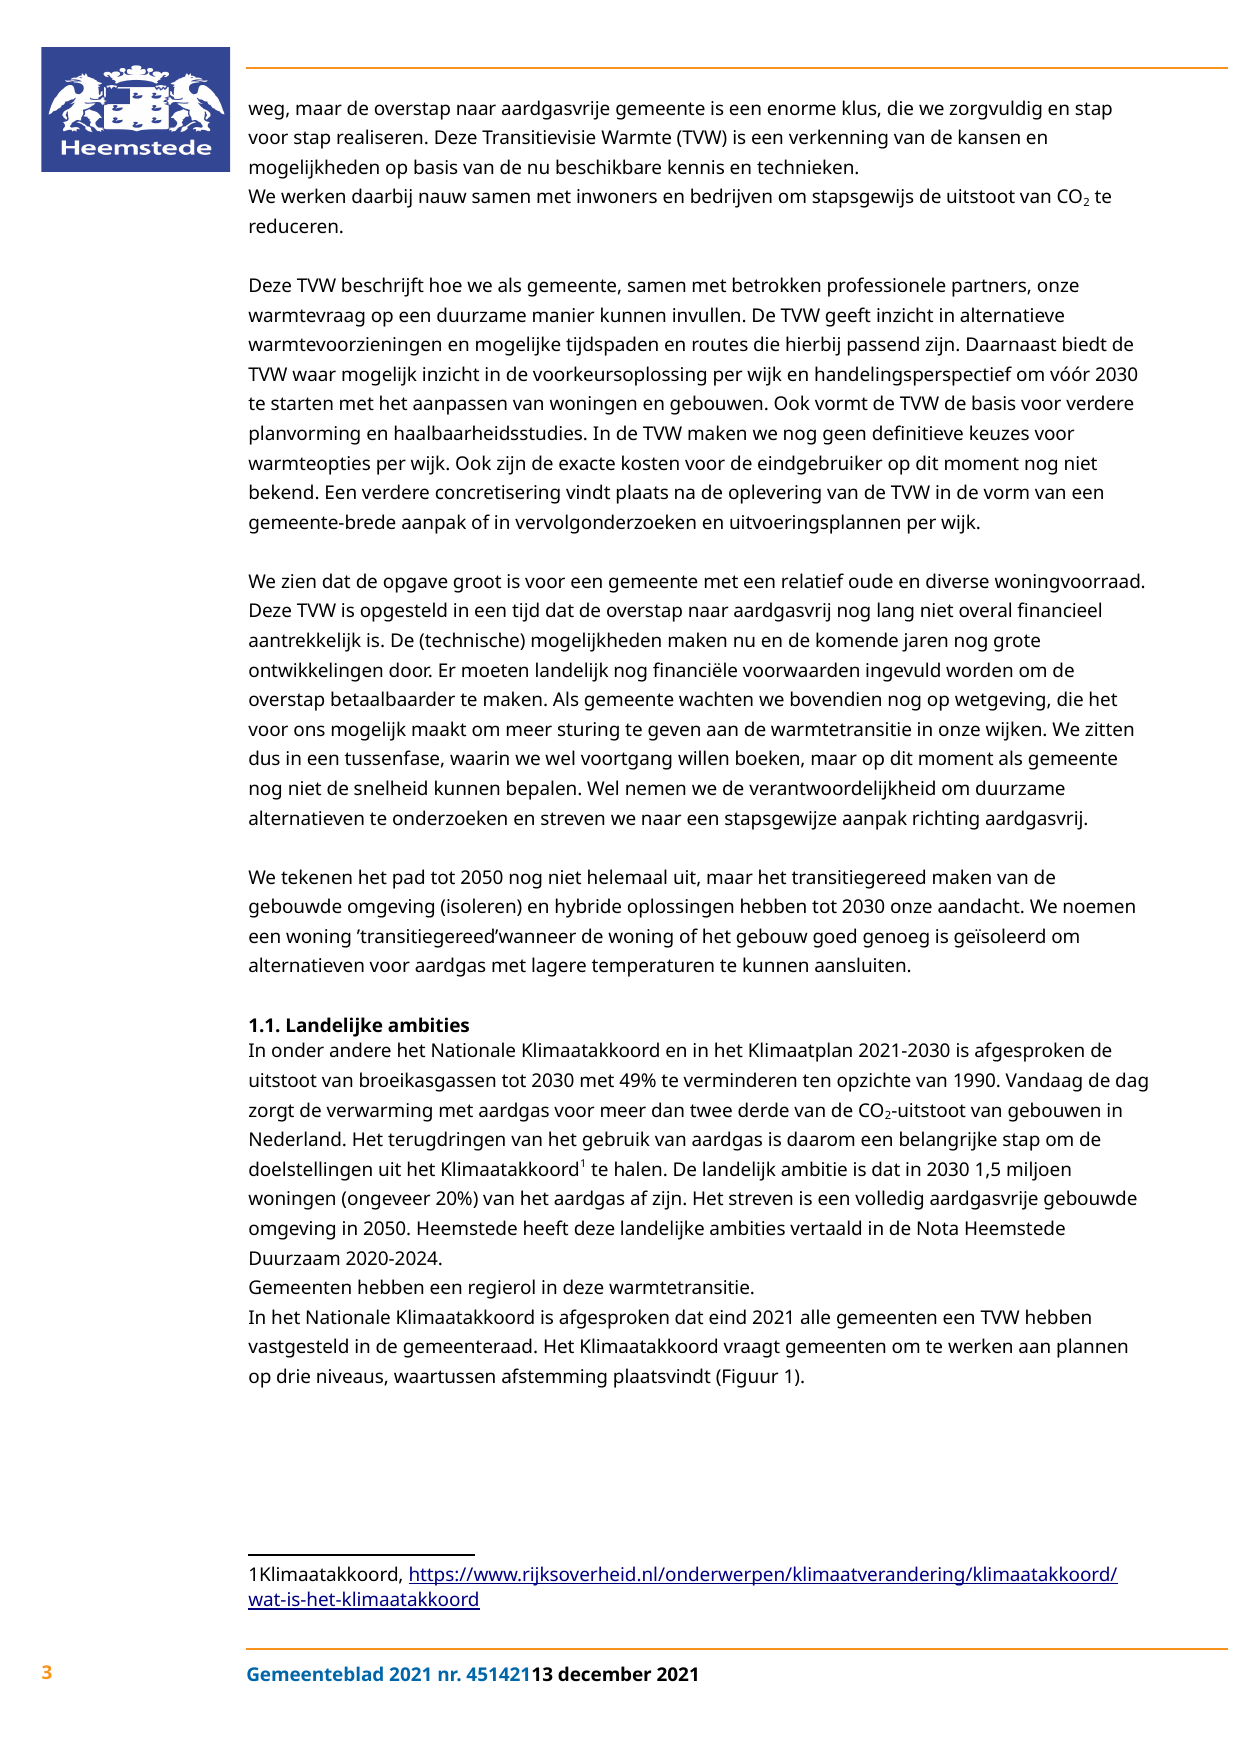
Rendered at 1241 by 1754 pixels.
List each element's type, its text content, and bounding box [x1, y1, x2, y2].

text Deze TVW beschrijft hoe we als gemeente, samen met betrokken professionele partners, onze warmtevraag op een duurzame manier kunnen invullen. De TVW geeft inzicht in alternatieve warmtevoorzieningen en mogelijke tijdspaden en routes die hierbij passend zijn. Daarnaast biedt de TVW waar mogelijk inzicht in de voorkeursoplossing per wijk en handelingsperspectief om vóór 2030 te starten met het aanpassen van woningen en gebouwen. Ook vormt de TVW de basis voor verdere planvorming en haalbaarheidsstudies. In de TVW maken we nog geen definitieve keuzes voor warmteopties per wijk. Ook zijn de exacte kosten voor de eindgebruiker op dit moment nog niet bekend. Een verdere concretisering vindt plaats na de oplevering van de TVW in de vorm van een gemeente-brede aanpak of in vervolgonderzoeken en uitvoeringsplannen per wijk. [248, 272, 1152, 535]
text We tekenen het pad tot 2050 nog niet helemaal uit, maar het transitiegereed maken van de gebouwde omgeving (isoleren) en hybride oplossingen hebben tot 2030 onze aandacht. We noemen een woning ’transitiegereed’wanneer de woning of het gebouw goed genoeg is geïsoleerd om alternatieven voor aardgas met lagere temperaturen te kunnen aansluiten. [248, 864, 1152, 978]
text We werken daarbij nauw samen met inwoners en bedrijven om stapsgewijs de uitstoot van CO2 te reduceren. [248, 183, 1152, 239]
picture [41, 47, 231, 172]
text weg, maar de overstap naar aardgasvrije gemeente is een enorme klus, die we zorgvuldig en stap voor stap realiseren. Deze Transitievisie Warmte (TVW) is een verkenning van de kansen en mogelijkheden op basis van de nu beschikbare kennis en technieken. [248, 95, 1152, 180]
text In onder andere het Nationale Klimaatakkoord en in het Klimaatplan 2021-2030 is afgesproken de uitstoot van broeikasgassen tot 2030 met 49% te verminderen ten opzichte van 1990. Vandaag de dag zorgt de verwarming met aardgas voor meer dan twee derde van de CO2-uitstoot van gebouwen in Nederland. Het terugdringen van het gebruik van aardgas is daarom een belangrijke stap om de doelstellingen uit het Klimaatakkoord te halen. De landelijk ambitie is dat in 2030 1,5 miljoen woningen (ongeveer 20%) van het aardgas af zijn. Het streven is een volledig aardgasvrije gebouwde omgeving in 2050. Heemstede heeft deze landelijke ambities vertaald in de Nota Heemstede Duurzaam 2020-2024. [248, 1038, 1152, 1270]
text 1.1. Landelijke ambities [248, 1012, 1152, 1038]
text We zien dat de opgave groot is voor een gemeente met een relatief oude en diverse woningvoorraad. Deze TVW is opgesteld in een tijd dat de overstap naar aardgasvrij nog lang niet overal financieel aantrekkelijk is. De (technische) mogelijkheden maken nu en de komende jaren nog grote ontwikkelingen door. Er moeten landelijk nog financiële voorwaarden ingevuld worden om de overstap betaalbaarder te maken. Als gemeente wachten we bovendien nog op wetgeving, die het voor ons mogelijk maakt om meer sturing te geven aan de warmtetransitie in onze wijken. We zitten dus in een tussenfase, waarin we wel voortgang willen boeken, maar op dit moment als gemeente nog niet de snelheid kunnen bepalen. Wel nemen we de verantwoordelijkheid om duurzame alternatieven te onderzoeken en streven we naar een stapsgewijze aanpak richting aardgasvrij. [248, 568, 1152, 831]
text Klimaatakkoord, https://www.rijksoverheid.nl/onderwerpen/klimaatverandering/klimaatakkoord/wat-is-het-klimaatakkoord [248, 1561, 1152, 1612]
text Gemeenten hebben een regierol in deze warmtetransitie. [248, 1274, 1152, 1300]
text In het Nationale Klimaatakkoord is afgesproken dat eind 2021 alle gemeenten een TVW hebben vastgesteld in de gemeenteraad. Het Klimaatakkoord vraagt gemeenten om te werken aan plannen op drie niveaus, waartussen afstemming plaatsvindt (Figuur 1). [248, 1304, 1152, 1389]
